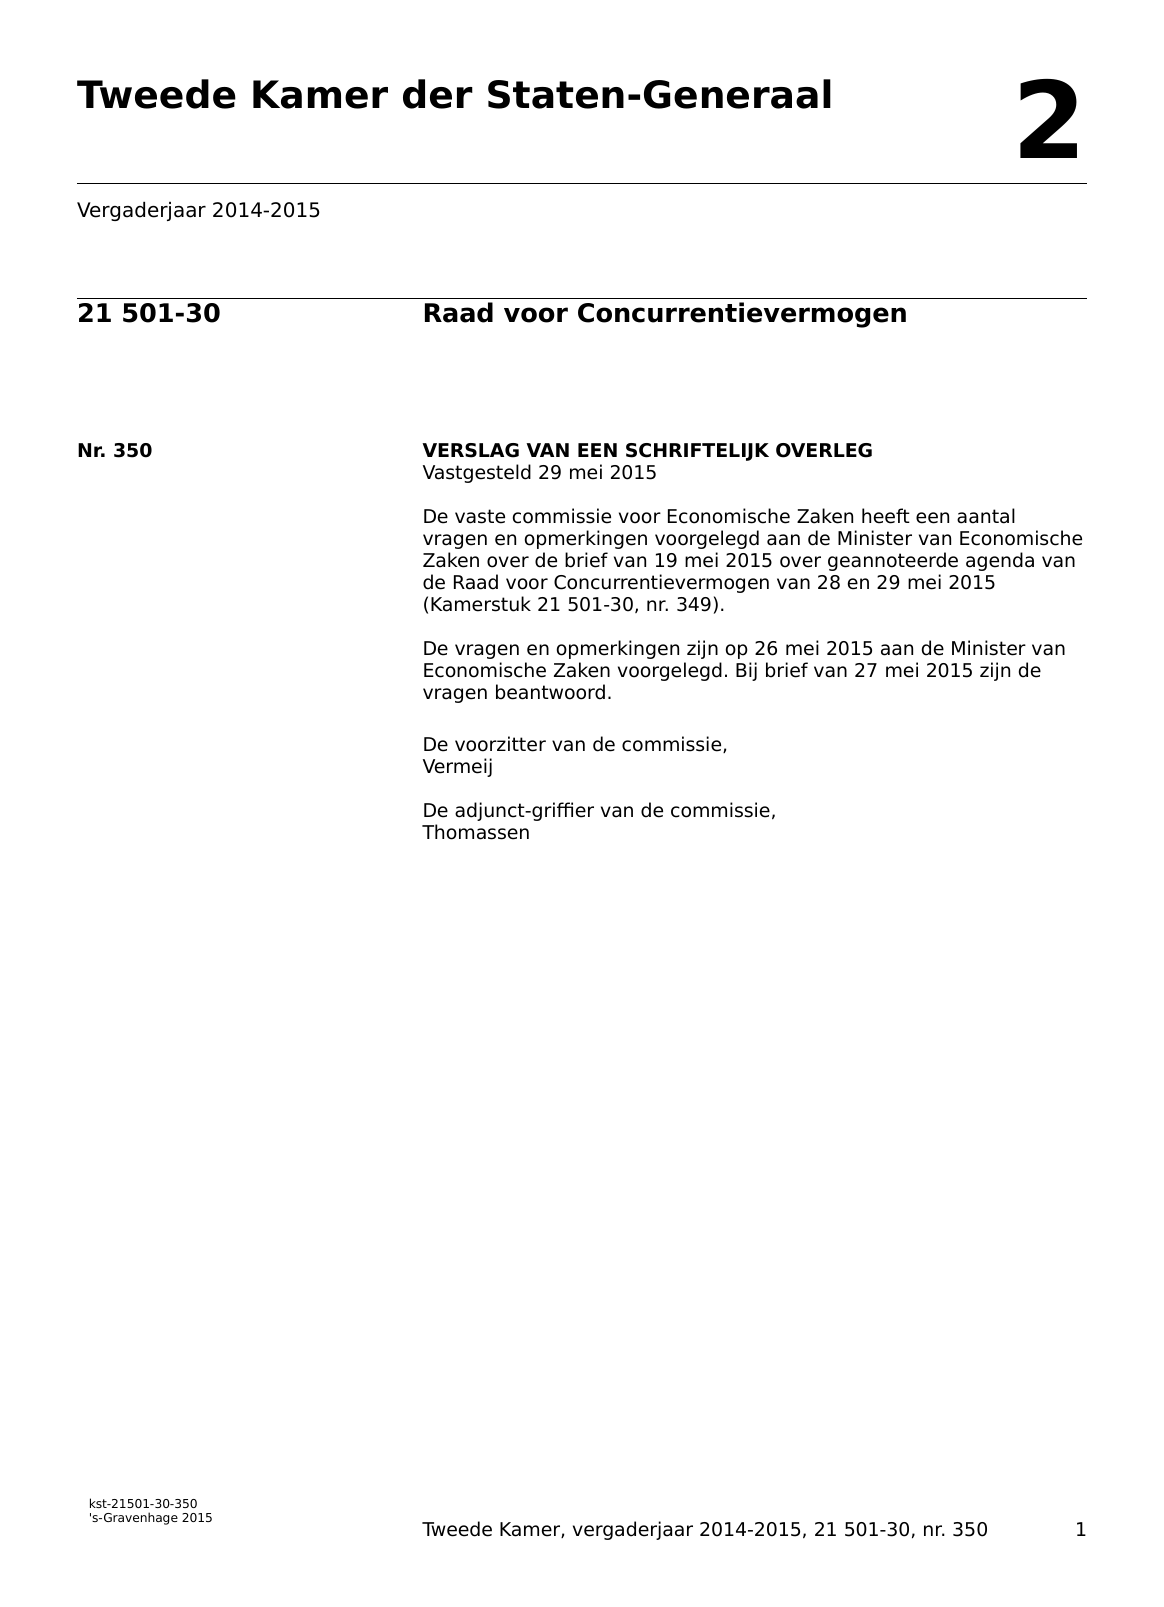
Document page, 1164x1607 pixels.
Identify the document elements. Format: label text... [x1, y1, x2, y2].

text De adjunct-griffier van de commissie, Thomassen [422, 800, 1087, 844]
text De vragen en opmerkingen zijn op 26 mei 2015 aan de Minister van Economische Zaken voorgelegd. Bij brief van 27 mei 2015 zijn de vragen beantwoord. [422, 638, 1087, 704]
table_header 2 [886, 59, 1087, 183]
subtitle 21 501-30 Raad voor Concurrentievermogen [77, 299, 1087, 329]
text De voorzitter van de commissie, Vermeij [422, 734, 1087, 778]
text kst-21501-30-350 [88, 1497, 323, 1511]
table_cell Vergaderjaar 2014-2015 [77, 184, 1087, 298]
text De vaste commissie voor Economische Zaken heeft een aantal vragen en opmerkingen voorgelegd aan de Minister van Economische Zaken over de brief van 19 mei 2015 over geannoteerde agenda van de Raad voor Concurrentievermogen van 28 en 29 mei 2015 (Kamerstuk 21 501-30, nr. 349). [422, 506, 1087, 616]
table_header Tweede Kamer der Staten-Generaal [77, 59, 886, 183]
subtitle Nr. 350 VERSLAG VAN EEN SCHRIFTELIJK OVERLEG [77, 440, 1087, 462]
text 's-Gravenhage 2015 [88, 1511, 323, 1525]
text Vastgesteld 29 mei 2015 [422, 462, 1087, 484]
